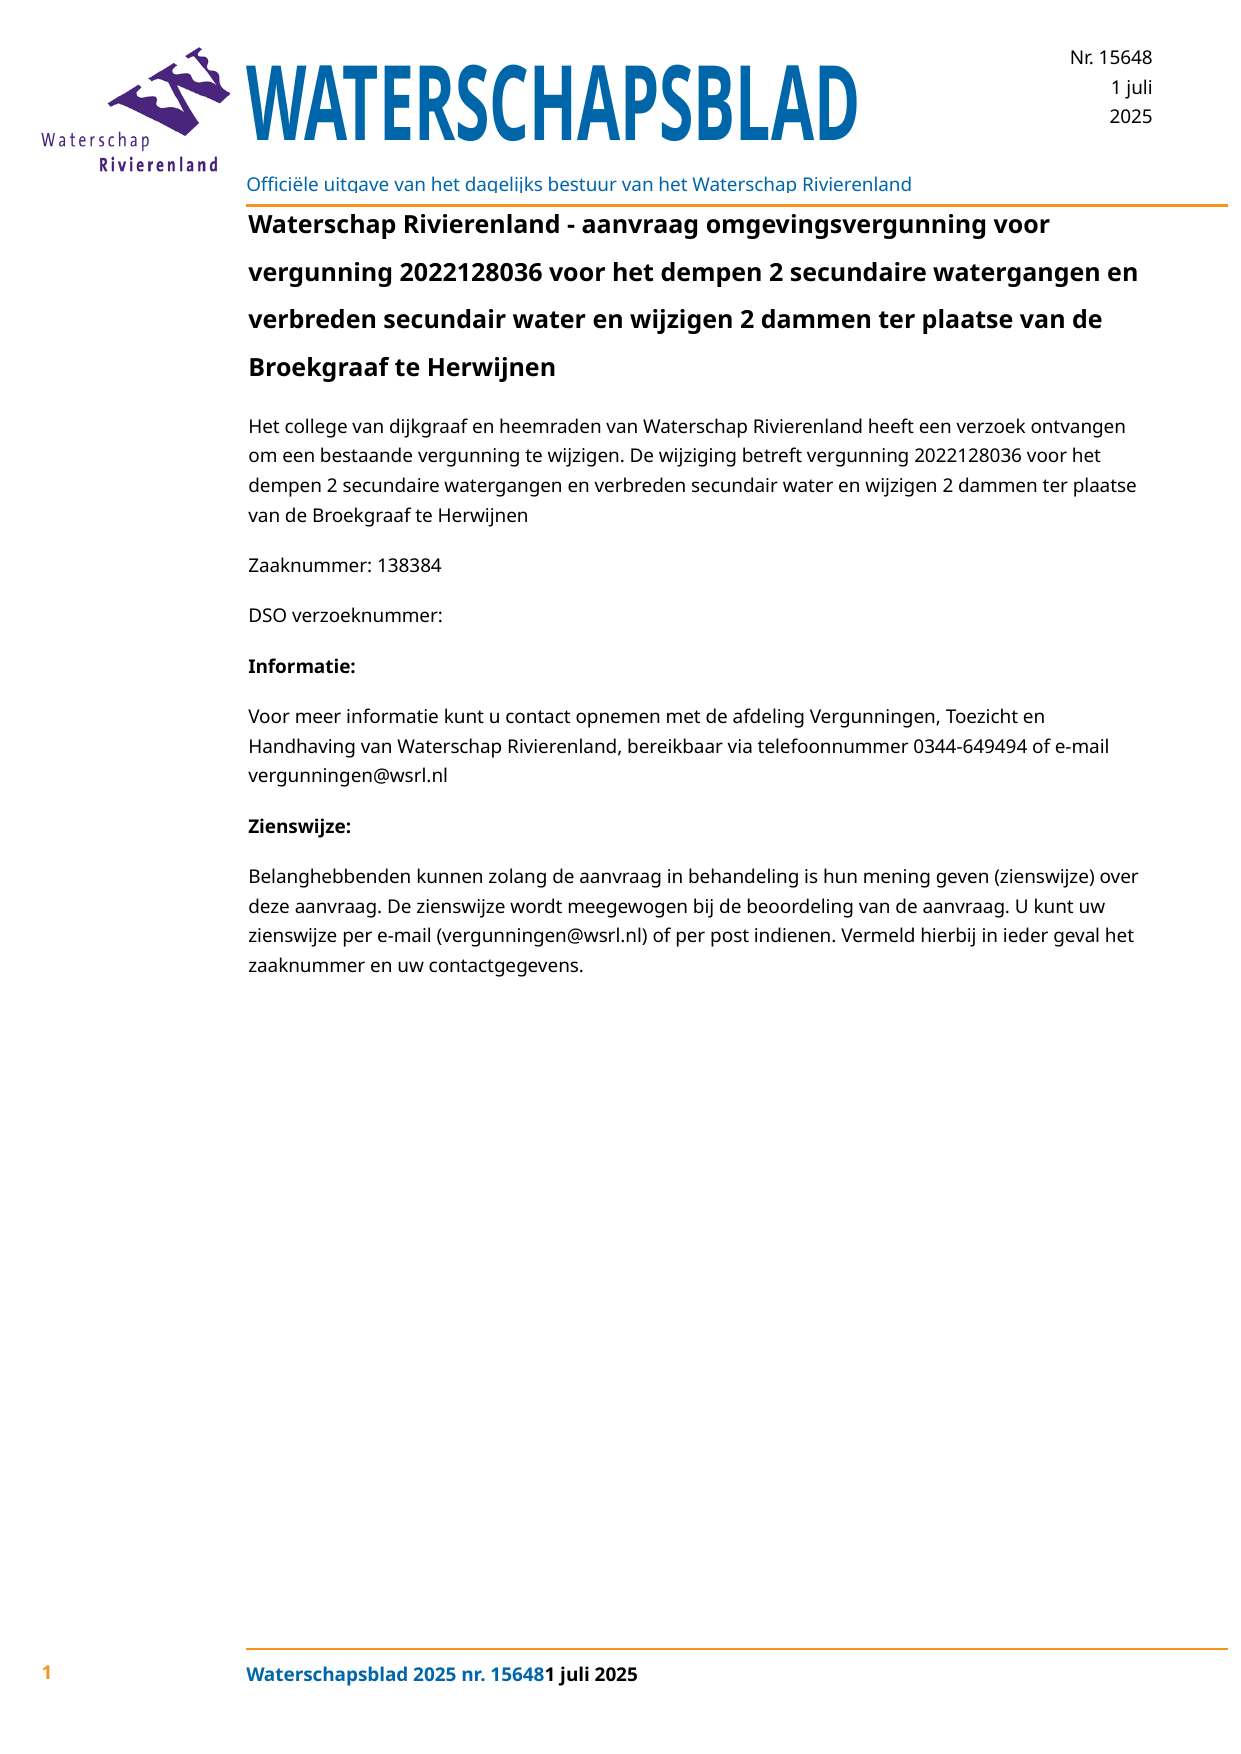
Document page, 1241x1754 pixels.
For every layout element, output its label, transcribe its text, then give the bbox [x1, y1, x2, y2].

text Voor meer informatie kunt u contact opnemen met de afdeling Vergunningen, Toezicht en Handhaving van Waterschap Rivierenland, bereikbaar via telefoonnummer 0344-649494 of e-mail vergunningen@wsrl.nl [248, 703, 1152, 788]
text Waterschap Rivierenland - aanvraag omgevingsvergunning voor vergunning 2022128036 voor het dempen 2 secundaire watergangen en verbreden secundair water en wijzigen 2 dammen ter plaatse van de Broekgraaf te Herwijnen [248, 207, 1152, 384]
text Zienswijze: [248, 813, 1152, 839]
text DSO verzoeknummer: [248, 603, 1152, 628]
text Zaaknummer: 138384 [248, 552, 1152, 578]
picture [41, 47, 231, 172]
text Het college van dijkgraaf en heemraden van Waterschap Rivierenland heeft een verzoek ontvangen om een bestaande vergunning te wijzigen. De wijziging betreft vergunning 2022128036 voor het dempen 2 secundaire watergangen en verbreden secundair water en wijzigen 2 dammen ter plaatse van de Broekgraaf te Herwijnen [248, 413, 1152, 528]
text Informatie: [248, 653, 1152, 679]
text Belanghebbenden kunnen zolang de aanvraag in behandeling is hun mening geven (zienswijze) over deze aanvraag. De zienswijze wordt meegewogen bij de beoordeling van de aanvraag. U kunt uw zienswijze per e-mail (vergunningen@wsrl.nl) of per post indienen. Vermeld hierbij in ieder geval het zaaknummer en uw contactgegevens. [248, 863, 1152, 978]
